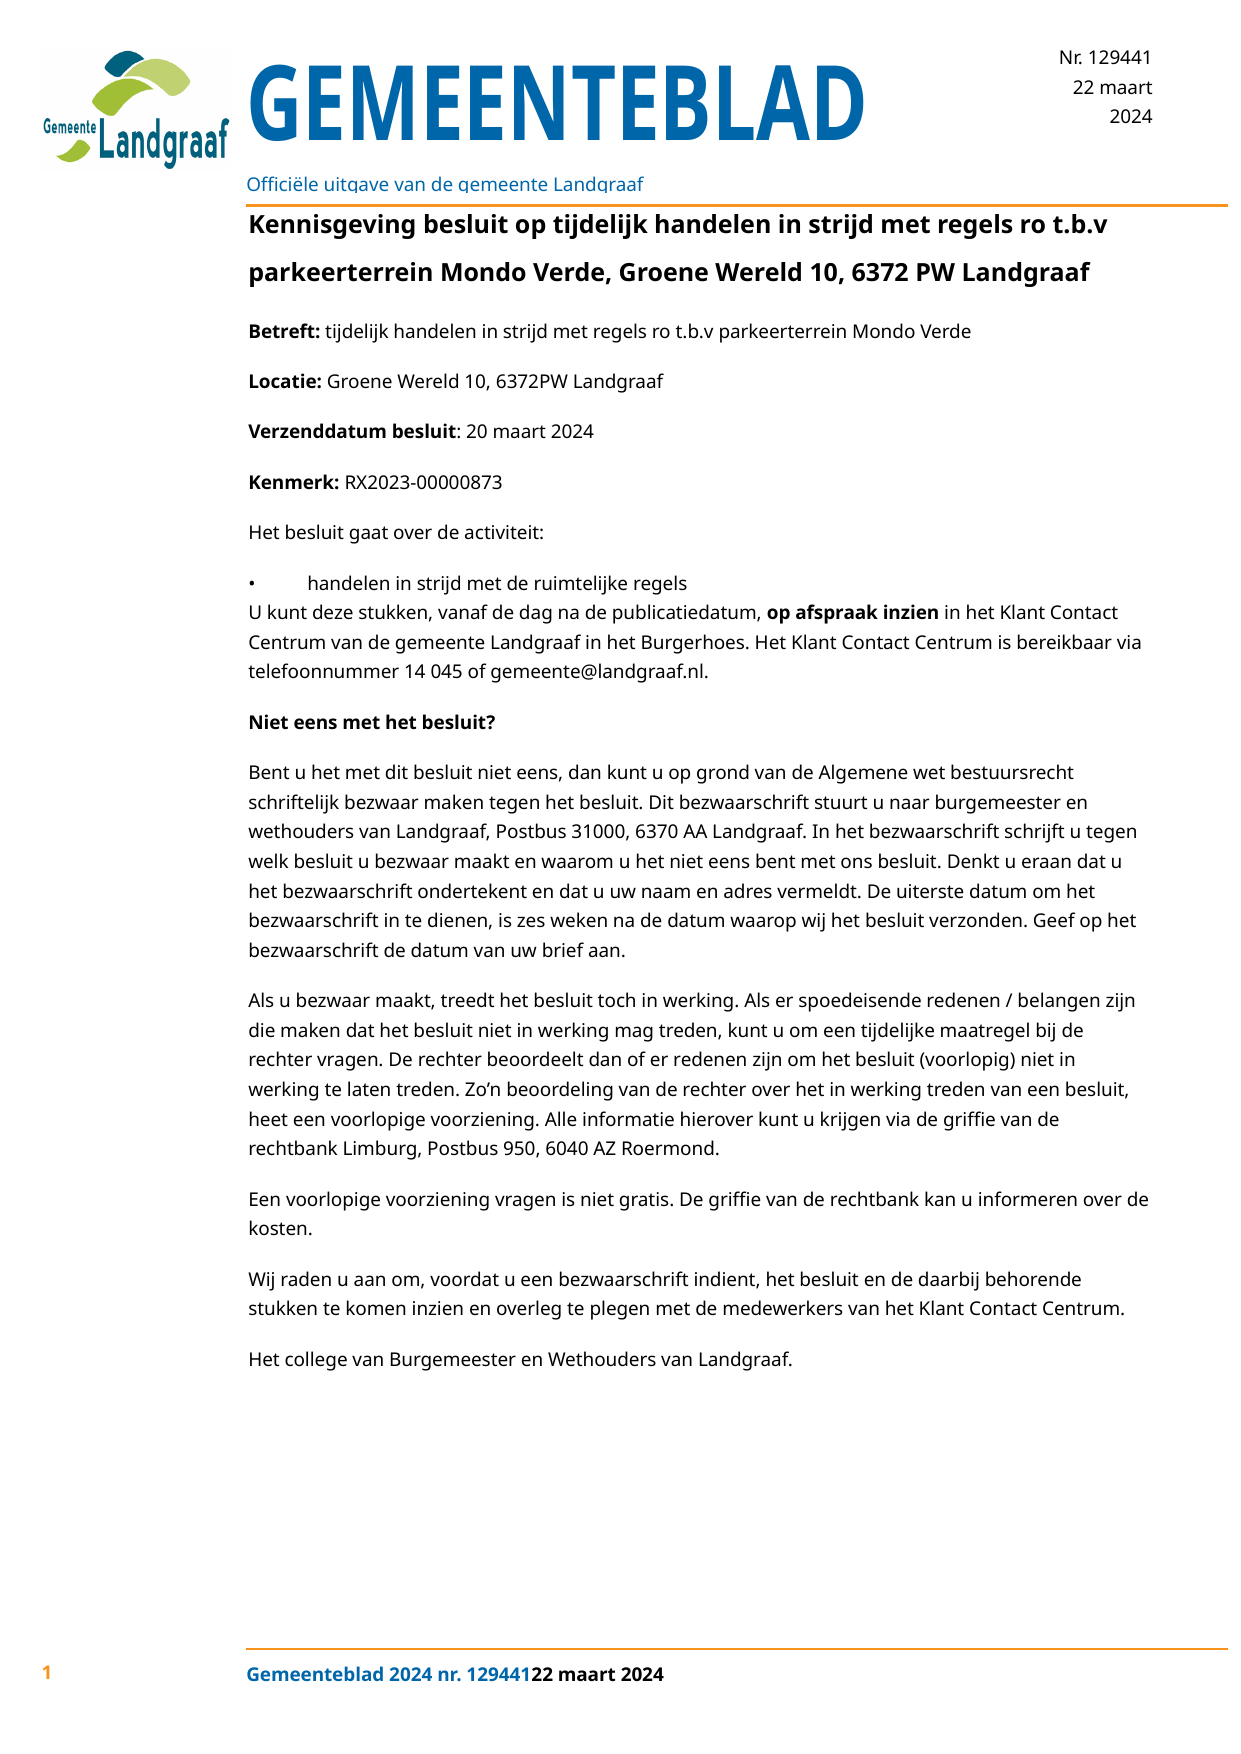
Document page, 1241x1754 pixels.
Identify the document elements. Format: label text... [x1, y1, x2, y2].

text Verzenddatum besluit: 20 maart 2024 [248, 419, 1152, 444]
text Niet eens met het besluit? [248, 709, 1152, 735]
text Wij raden u aan om, voordat u een bezwaarschrift indient, het besluit en de daarbij behorende stukken te komen inzien en overleg te plegen met de medewerkers van het Klant Contact Centrum. [248, 1266, 1152, 1321]
text U kunt deze stukken, vanaf de dag na de publicatiedatum, op afspraak inzien in het Klant Contact Centrum van de gemeente Landgraaf in het Burgerhoes. Het Klant Contact Centrum is bereikbaar via telefoonnummer 14 045 of gemeente@landgraaf.nl. [248, 599, 1152, 684]
text Als u bezwaar maakt, treedt het besluit toch in werking. Als er spoedeisende redenen / belangen zijn die maken dat het besluit niet in werking mag treden, kunt u om een tijdelijke maatregel bij de rechter vragen. De rechter beoordeelt dan of er redenen zijn om het besluit (voorlopig) niet in werking te laten treden. Zo’n beoordeling van de rechter over het in werking treden van een besluit, heet een voorlopige voorziening. Alle informatie hierover kunt u krijgen via de griffie van de rechtbank Limburg, Postbus 950, 6040 AZ Roermond. [248, 987, 1152, 1161]
text Betreft: tijdelijk handelen in strijd met regels ro t.b.v parkeerterrein Mondo Verde [248, 318, 1152, 344]
text Kennisgeving besluit op tijdelijk handelen in strijd met regels ro t.b.v parkeerterrein Mondo Verde, Groene Wereld 10, 6372 PW Landgraaf [248, 207, 1152, 288]
text Bent u het met dit besluit niet eens, dan kunt u op grond van de Algemene wet bestuursrecht schriftelijk bezwaar maken tegen het besluit. Dit bezwaarschrift stuurt u naar burgemeester en wethouders van Landgraaf, Postbus 31000, 6370 AA Landgraaf. In het bezwaarschrift schrijft u tegen welk besluit u bezwaar maakt en waarom u het niet eens bent met ons besluit. Denkt u eraan dat u het bezwaarschrift ondertekent en dat u uw naam en adres vermeldt. De uiterste datum om het bezwaarschrift in te dienen, is zes weken na de datum waarop wij het besluit verzonden. Geef op het bezwaarschrift de datum van uw brief aan. [248, 759, 1152, 963]
text Locatie: Groene Wereld 10, 6372PW Landgraaf [248, 368, 1152, 394]
picture [41, 47, 231, 172]
text Het besluit gaat over de activiteit: [248, 519, 1152, 545]
text Een voorlopige voorziening vragen is niet gratis. De griffie van de rechtbank kan u informeren over de kosten. [248, 1186, 1152, 1241]
list handelen in strijd met de ruimtelijke regels [248, 570, 1152, 596]
text Het college van Burgemeester en Wethouders van Landgraaf. [248, 1346, 1152, 1372]
text Kenmerk: RX2023-00000873 [248, 469, 1152, 495]
